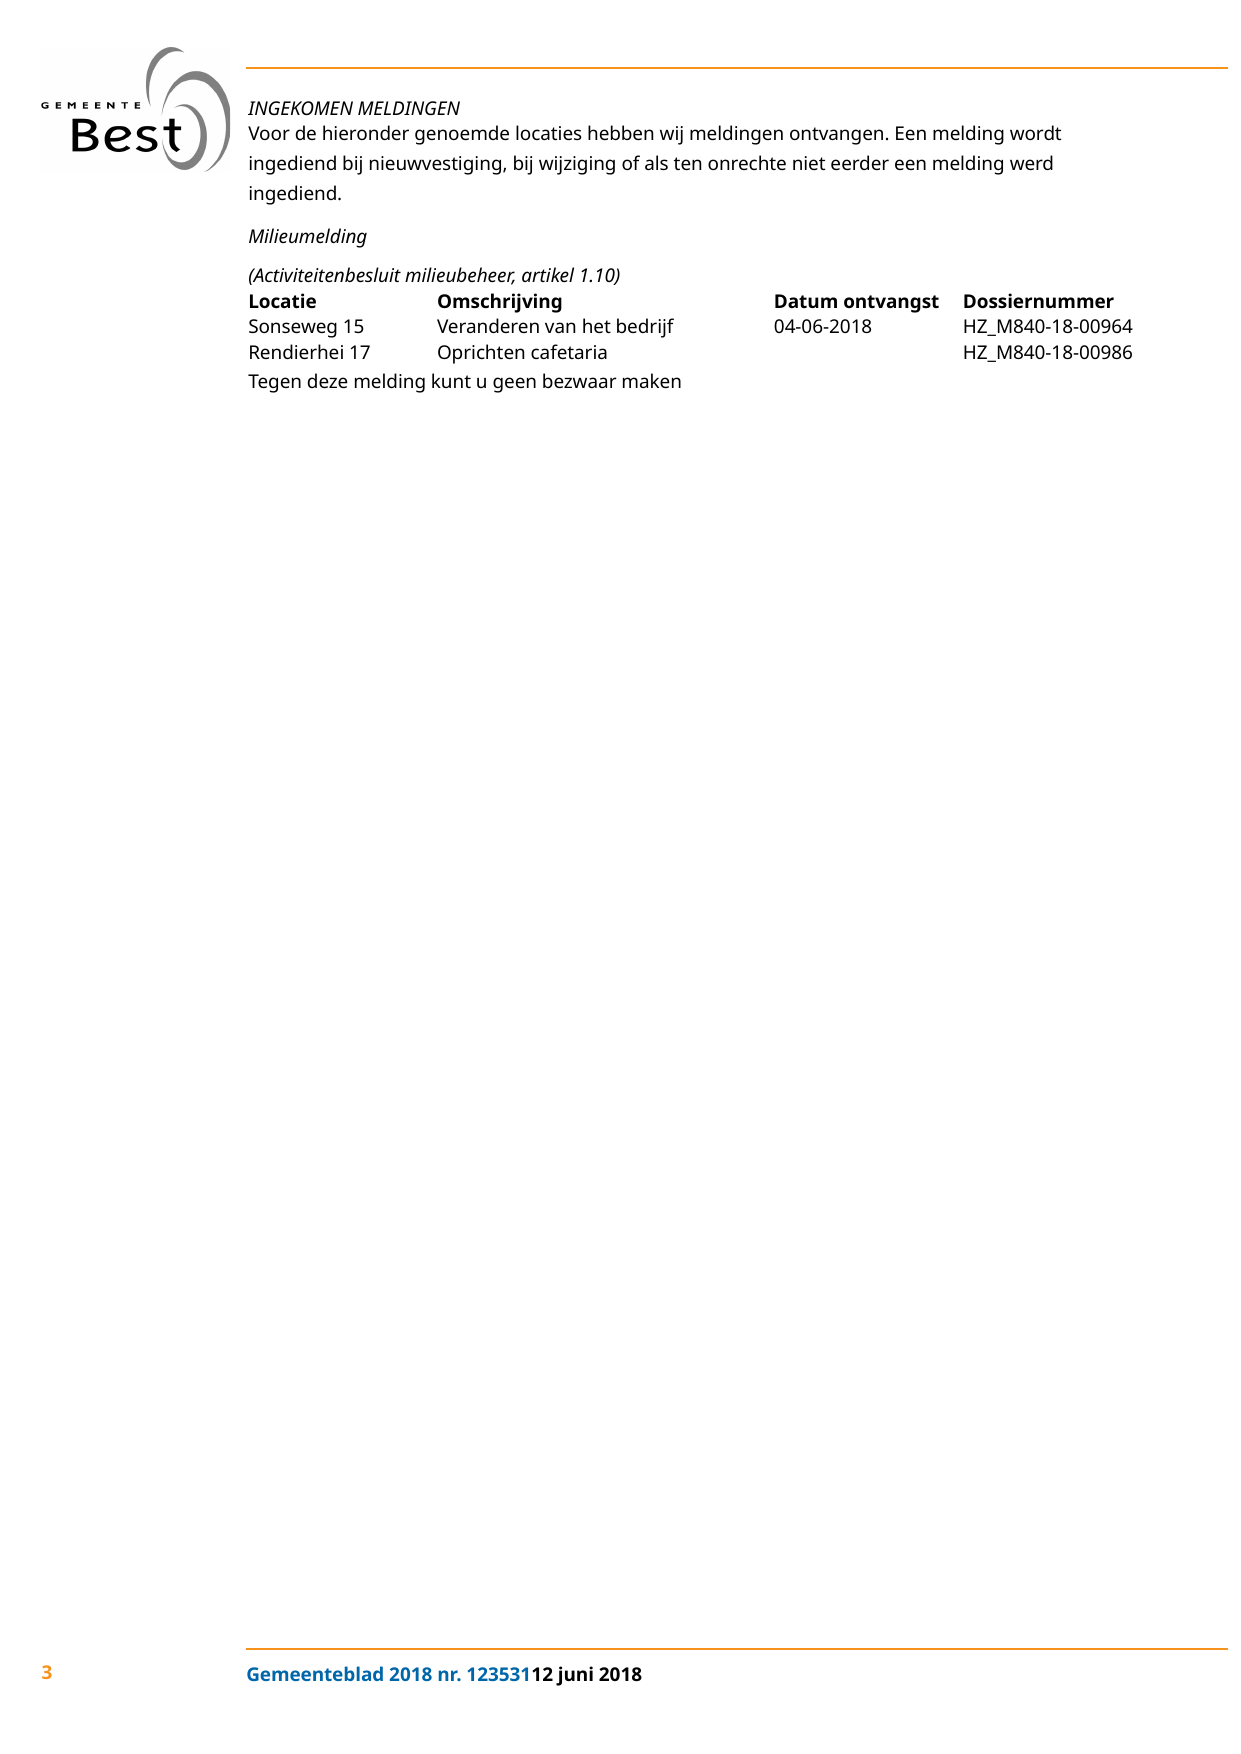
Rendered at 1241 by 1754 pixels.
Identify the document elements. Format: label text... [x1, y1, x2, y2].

table_header Locatie [248, 288, 437, 314]
table_header Datum ontvangst [774, 288, 963, 314]
table_cell 04-06-2018 [774, 314, 963, 339]
text (Activiteitenbesluit milieubeheer, artikel 1.10) [248, 262, 1152, 288]
text Tegen deze melding kunt u geen bezwaar maken [248, 368, 1152, 394]
table_cell Veranderen van het bedrijf [437, 314, 774, 339]
table_cell [774, 339, 963, 365]
text Voor de hieronder genoemde locaties hebben wij meldingen ontvangen. Een melding wordt ingediend bij nieuwvestiging, bij wijziging of als ten onrechte niet eerder een melding werd ingediend. [248, 121, 1152, 205]
table_cell HZ_M840-18-00986 [963, 339, 1152, 365]
table_cell Sonseweg 15 [248, 314, 437, 339]
text Milieumelding [248, 223, 1152, 248]
table_cell Rendierhei 17 [248, 339, 437, 365]
table_header Dossiernummer [963, 288, 1152, 314]
table_cell Oprichten cafetaria [437, 339, 774, 365]
table_cell HZ_M840-18-00964 [963, 314, 1152, 339]
table_header Omschrijving [437, 288, 774, 314]
picture [41, 47, 231, 172]
text INGEKOMEN MELDINGEN [248, 95, 1152, 121]
